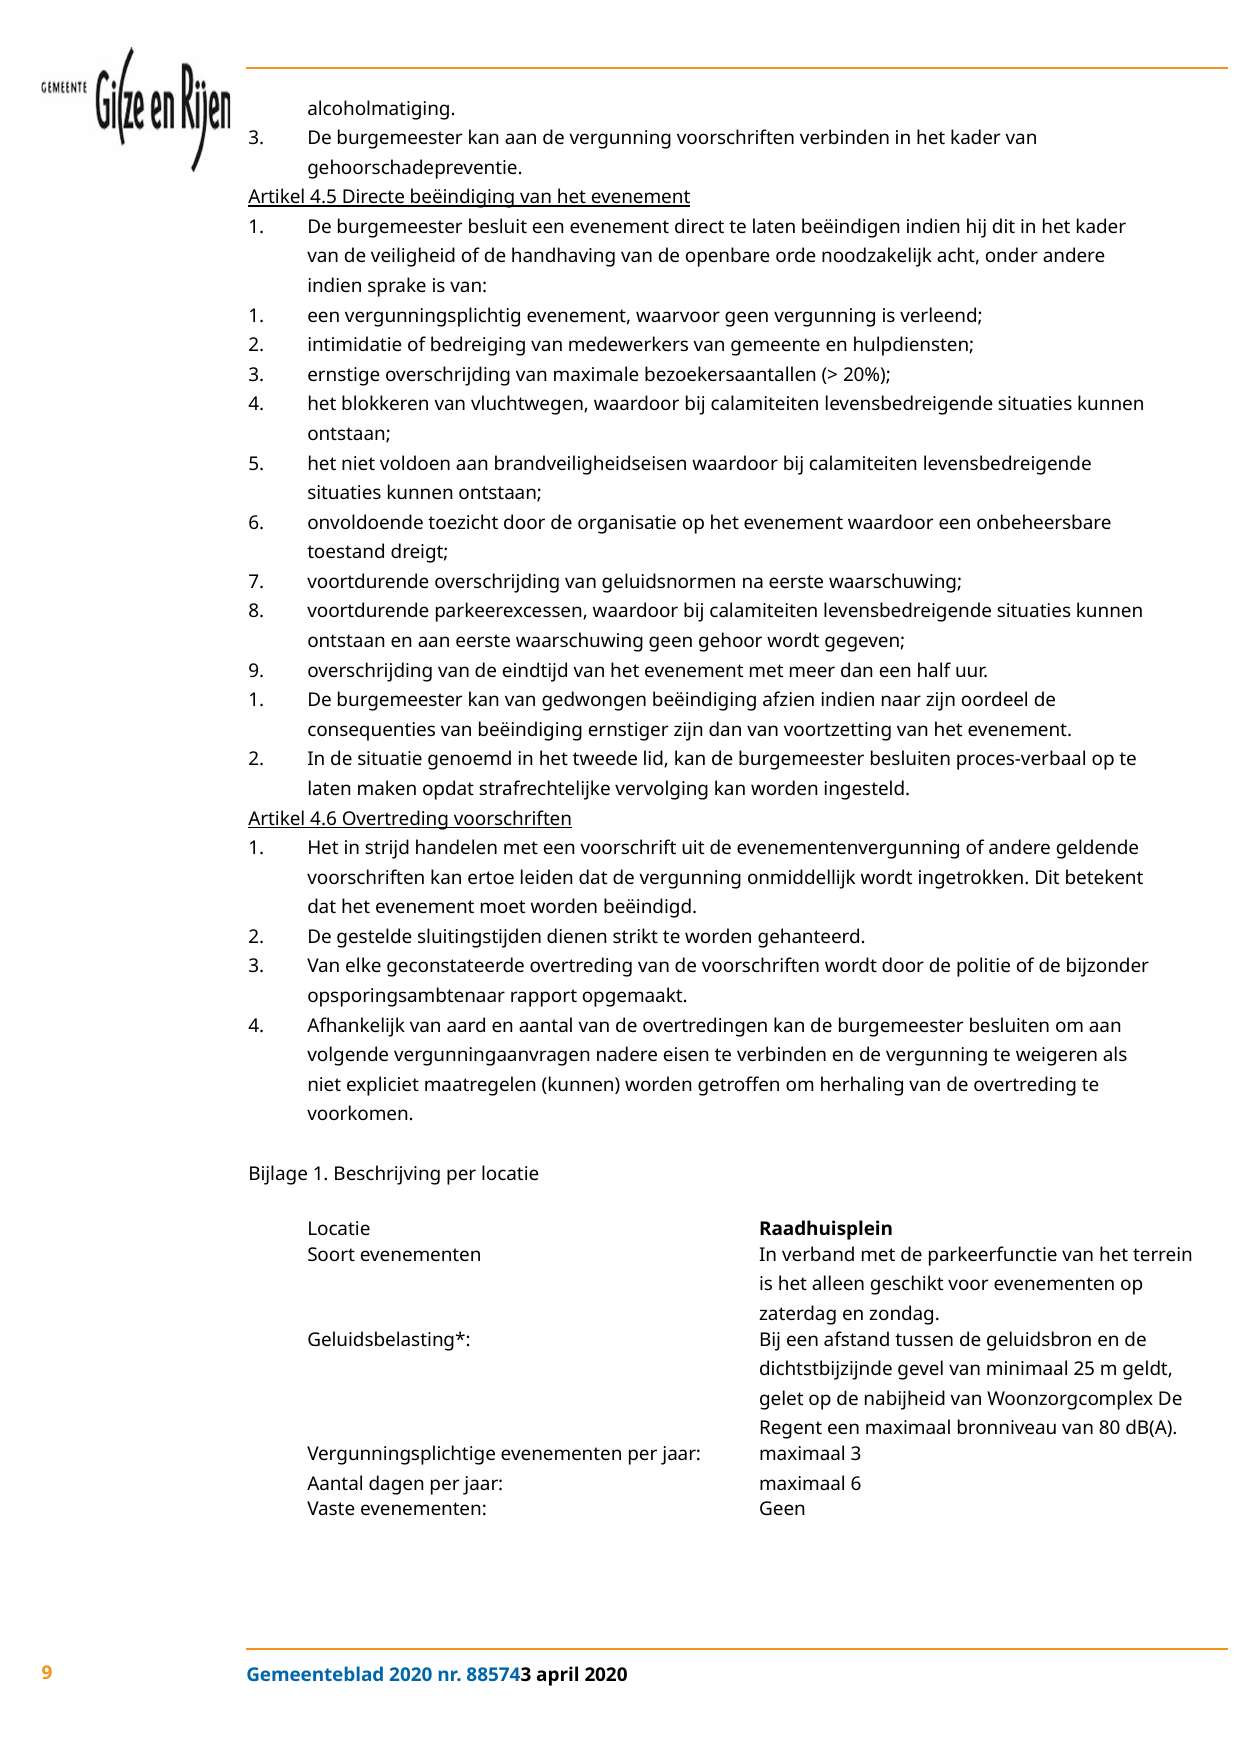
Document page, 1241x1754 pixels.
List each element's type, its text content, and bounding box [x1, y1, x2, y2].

text Artikel 4.6 Overtreding voorschriften [248, 805, 1152, 831]
list overschrijding van de eindtijd van het evenement met meer dan een half uur. [248, 657, 1152, 683]
picture [41, 47, 231, 172]
list intimidatie of bedreiging van medewerkers van gemeente en hulpdiensten; [248, 331, 1152, 357]
list alcoholmatiging. [248, 95, 1152, 121]
table_cell Soort evenementen [307, 1241, 759, 1326]
table_cell Bij een afstand tussen de geluidsbron en de dichtstbijzijnde gevel van minimaal 25 m geldt, gelet op de nabijheid van Woonzorgcomplex De Regent een maximaal bronniveau van 80 dB(A). [759, 1326, 1211, 1440]
text Bijlage 1. Beschrijving per locatie [248, 1160, 1152, 1186]
table_cell In verband met de parkeerfunctie van het terrein is het alleen geschikt voor evenementen op zaterdag en zondag. [759, 1241, 1211, 1326]
table_header Locatie [307, 1215, 759, 1241]
list De gestelde sluitingstijden dienen strikt te worden gehanteerd. [248, 923, 1152, 949]
list Het in strijd handelen met een voorschrift uit de evenementenvergunning of andere geldende voorschriften kan ertoe leiden dat de vergunning onmiddellijk wordt ingetrokken. Dit betekent dat het evenement moet worden beëindigd. [248, 834, 1152, 919]
table_header Raadhuisplein [759, 1215, 1211, 1241]
list In de situatie genoemd in het tweede lid, kan de burgemeester besluiten proces-verbaal op te laten maken opdat strafrechtelijke vervolging kan worden ingesteld. [248, 746, 1152, 801]
table_cell maximaal 3 maximaal 6 [759, 1440, 1211, 1496]
list onvoldoende toezicht door de organisatie op het evenement waardoor een onbeheersbare toestand dreigt; [248, 509, 1152, 564]
list De burgemeester kan aan de vergunning voorschriften verbinden in het kader van gehoorschadepreventie. [248, 124, 1152, 180]
list voortdurende parkeerexcessen, waardoor bij calamiteiten levensbedreigende situaties kunnen ontstaan en aan eerste waarschuwing geen gehoor wordt gegeven; [248, 598, 1152, 653]
table_cell Vaste evenementen: [307, 1496, 759, 1521]
table_cell Geluidsbelasting*: [307, 1326, 759, 1440]
list Afhankelijk van aard en aantal van de overtredingen kan de burgemeester besluiten om aan volgende vergunningaanvragen nadere eisen te verbinden en de vergunning te weigeren als niet expliciet maatregelen (kunnen) worden getroffen om herhaling van de overtreding te voorkomen. [248, 1012, 1152, 1126]
list Van elke geconstateerde overtreding van de voorschriften wordt door de politie of de bijzonder opsporingsambtenaar rapport opgemaakt. [248, 953, 1152, 1008]
list een vergunningsplichtig evenement, waarvoor geen vergunning is verleend; [248, 302, 1152, 328]
table_cell Geen [759, 1496, 1211, 1521]
list De burgemeester besluit een evenement direct te laten beëindigen indien hij dit in het kader van de veiligheid of de handhaving van de openbare orde noodzakelijk acht, onder andere indien sprake is van: [248, 213, 1152, 298]
list het niet voldoen aan brandveiligheidseisen waardoor bij calamiteiten levensbedreigende situaties kunnen ontstaan; [248, 450, 1152, 505]
list ernstige overschrijding van maximale bezoekersaantallen (> 20%); [248, 361, 1152, 387]
list het blokkeren van vluchtwegen, waardoor bij calamiteiten levensbedreigende situaties kunnen ontstaan; [248, 391, 1152, 446]
list De burgemeester kan van gedwongen beëindiging afzien indien naar zijn oordeel de consequenties van beëindiging ernstiger zijn dan van voortzetting van het evenement. [248, 686, 1152, 742]
list voortdurende overschrijding van geluidsnormen na eerste waarschuwing; [248, 568, 1152, 594]
table_cell Vergunningsplichtige evenementen per jaar: Aantal dagen per jaar: [307, 1440, 759, 1496]
text Artikel 4.5 Directe beëindiging van het evenement [248, 183, 1152, 209]
